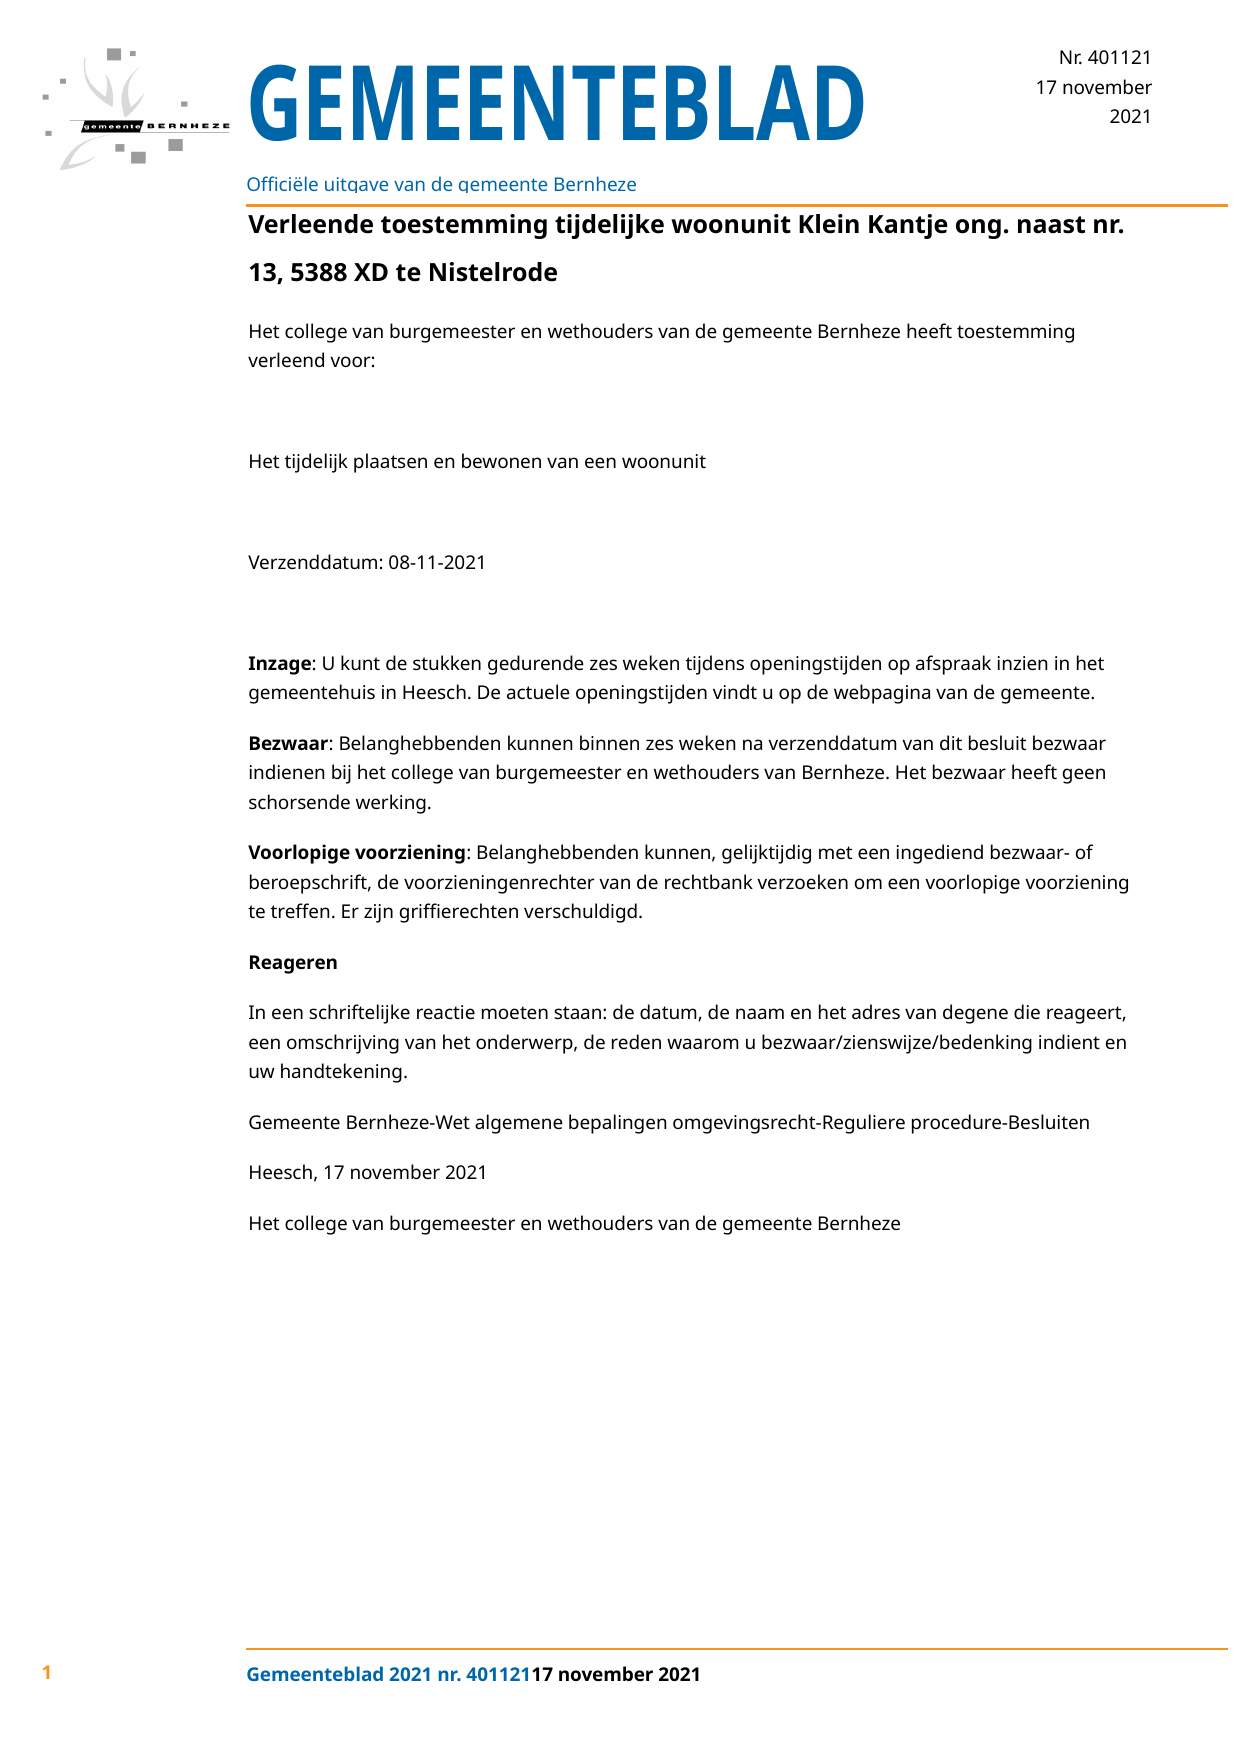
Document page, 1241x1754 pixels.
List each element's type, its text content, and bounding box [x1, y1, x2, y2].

text Gemeente Bernheze-Wet algemene bepalingen omgevingsrecht-Reguliere procedure-Besluiten [248, 1109, 1152, 1135]
text Voorlopige voorziening: Belanghebbenden kunnen, gelijktijdig met een ingediend bezwaar- of beroepschrift, de voorzieningenrechter van de rechtbank verzoeken om een voorlopige voorziening te treffen. Er zijn griffierechten verschuldigd. [248, 839, 1152, 924]
text Het college van burgemeester en wethouders van de gemeente Bernheze [248, 1210, 1152, 1236]
text Inzage: U kunt de stukken gedurende zes weken tijdens openingstijden op afspraak inzien in het gemeentehuis in Heesch. De actuele openingstijden vindt u op de webpagina van de gemeente. [248, 650, 1152, 705]
text Verleende toestemming tijdelijke woonunit Klein Kantje ong. naast nr. 13, 5388 XD te Nistelrode [248, 207, 1152, 288]
text Het college van burgemeester en wethouders van de gemeente Bernheze heeft toestemming verleend voor: [248, 318, 1152, 373]
picture [41, 47, 231, 172]
text Het tijdelijk plaatsen en bewonen van een woonunit [248, 448, 1152, 474]
text Bezwaar: Belanghebbenden kunnen binnen zes weken na verzenddatum van dit besluit bezwaar indienen bij het college van burgemeester en wethouders van Bernheze. Het bezwaar heeft geen schorsende werking. [248, 730, 1152, 815]
text In een schriftelijke reactie moeten staan: de datum, de naam en het adres van degene die reageert, een omschrijving van het onderwerp, de reden waarom u bezwaar/zienswijze/bedenking indient en uw handtekening. [248, 999, 1152, 1084]
text Heesch, 17 november 2021 [248, 1159, 1152, 1185]
text Verzenddatum: 08-11-2021 [248, 549, 1152, 575]
text Reageren [248, 949, 1152, 975]
